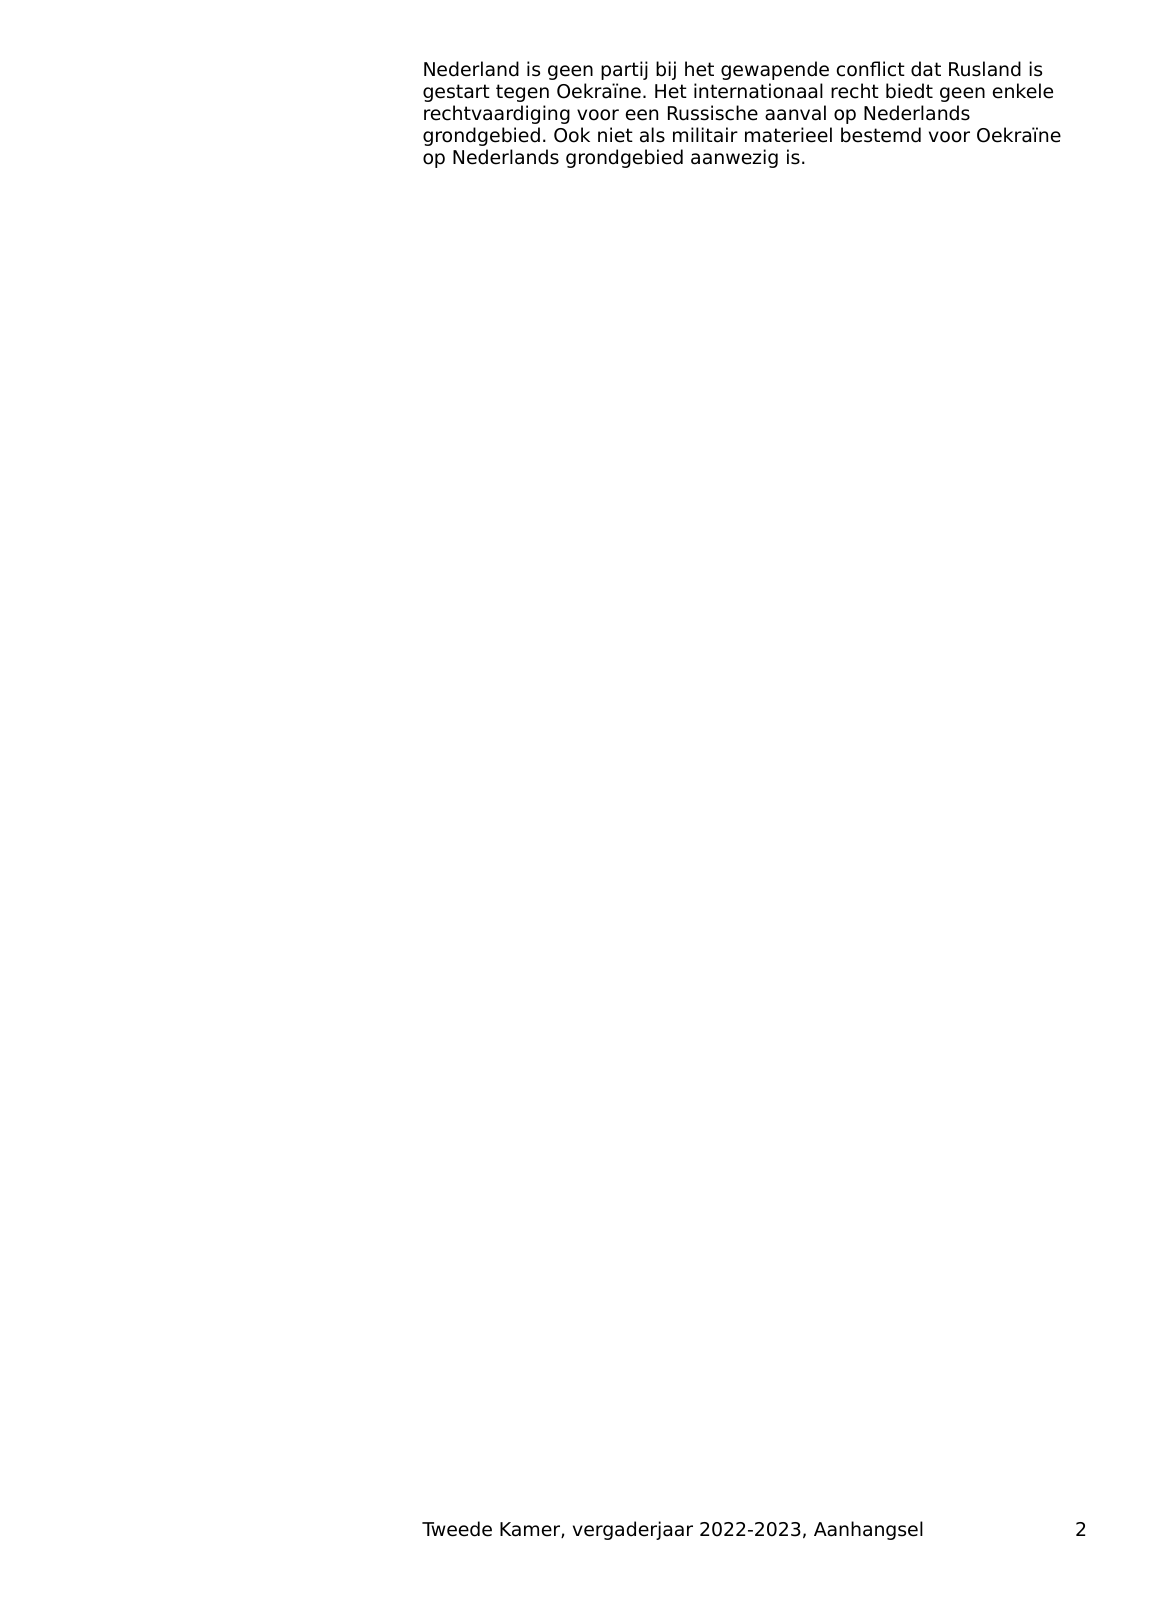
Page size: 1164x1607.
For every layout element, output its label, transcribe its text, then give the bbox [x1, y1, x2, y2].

text Nederland is geen partij bij het gewapende conflict dat Rusland is gestart tegen Oekraïne. Het internationaal recht biedt geen enkele rechtvaardiging voor een Russische aanval op Nederlands grondgebied. Ook niet als militair materieel bestemd voor Oekraïne op Nederlands grondgebied aanwezig is. [422, 59, 1087, 169]
